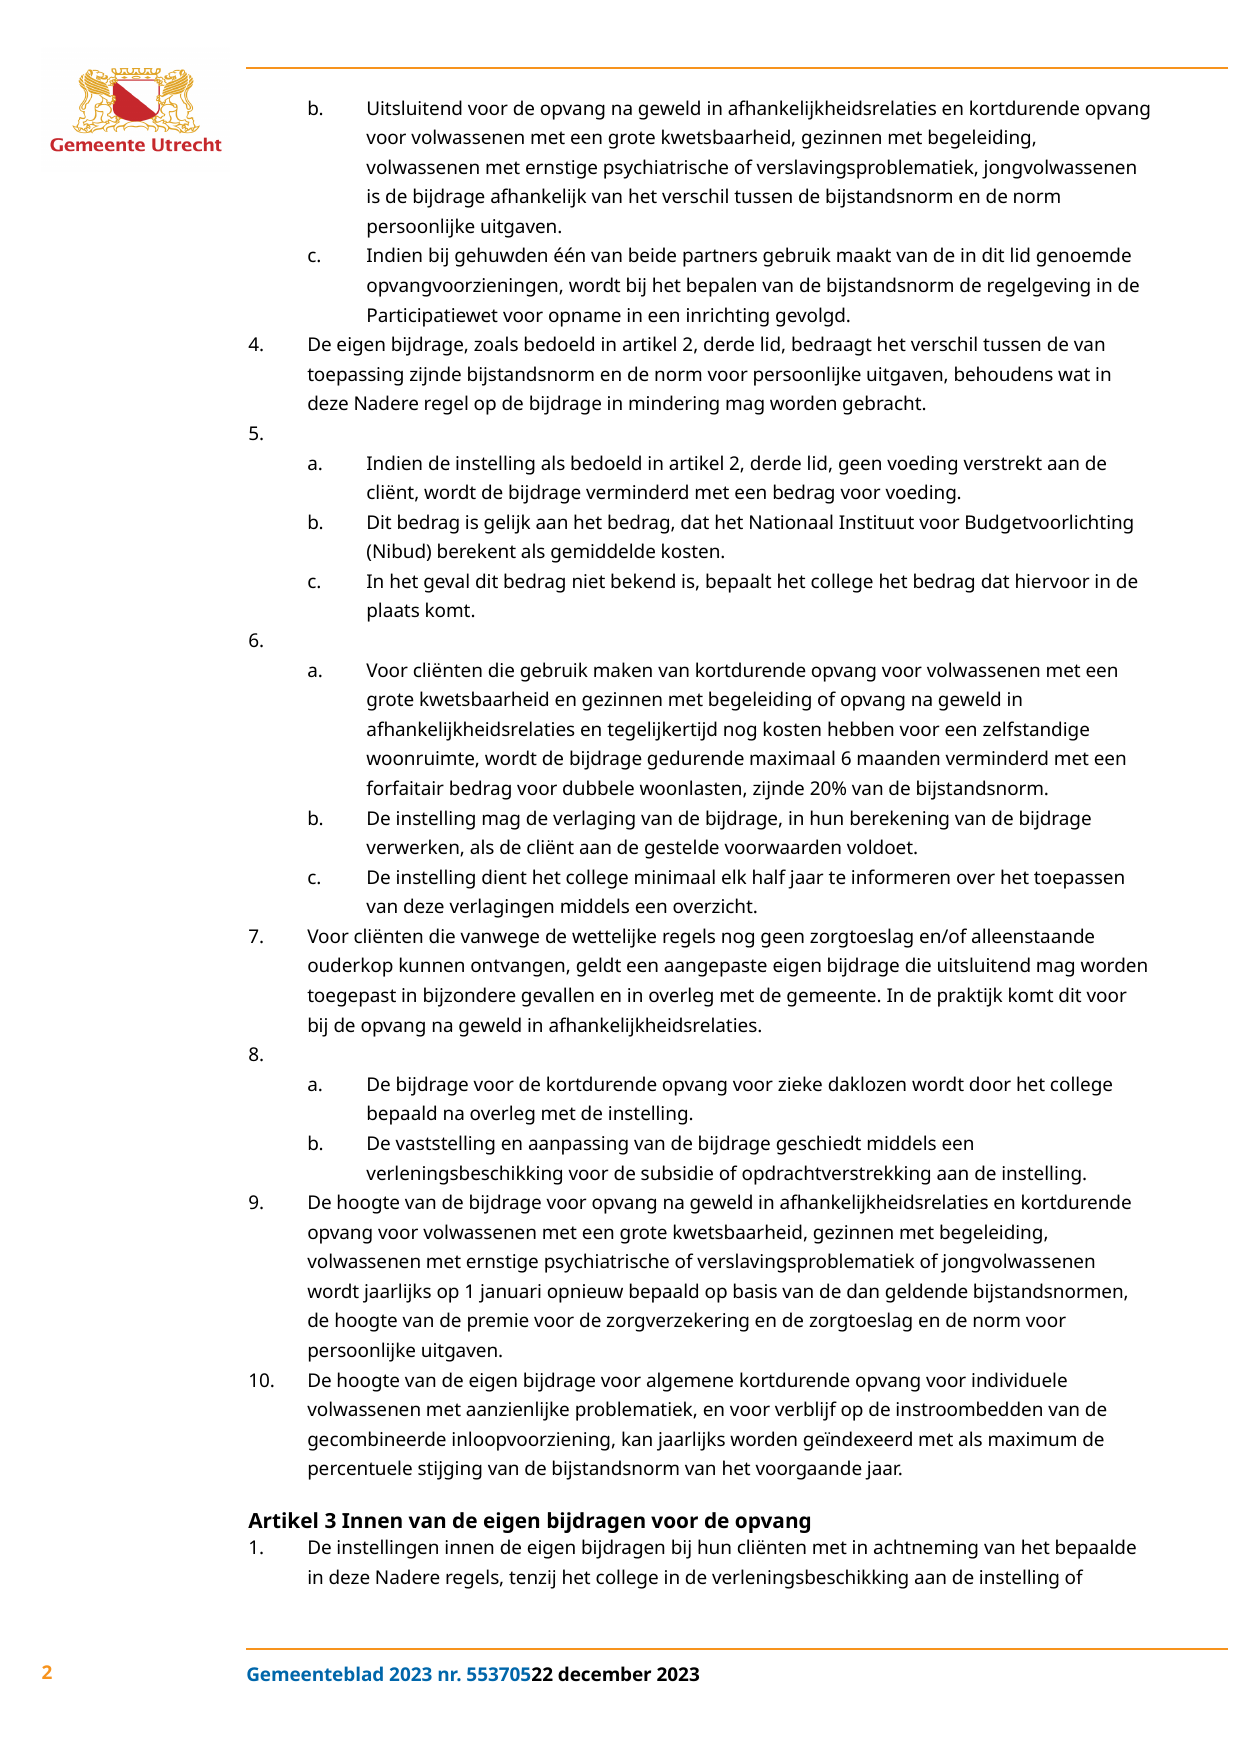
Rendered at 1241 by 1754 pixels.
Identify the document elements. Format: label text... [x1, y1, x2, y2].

list De bijdrage voor de kortdurende opvang voor zieke daklozen wordt door het college bepaald na overleg met de instelling. [307, 1071, 1152, 1126]
list Indien bij gehuwden één van beide partners gebruik maakt van de in dit lid genoemde opvangvoorzieningen, wordt bij het bepalen van de bijstandsnorm de regelgeving in de Participatiewet voor opname in een inrichting gevolgd. [307, 243, 1152, 328]
list Voor cliënten die vanwege de wettelijke regels nog geen zorgtoeslag en/of alleenstaande ouderkop kunnen ontvangen, geldt een aangepaste eigen bijdrage die uitsluitend mag worden toegepast in bijzondere gevallen en in overleg met de gemeente. In de praktijk komt dit voor bij de opvang na geweld in afhankelijkheidsrelaties. [248, 923, 1152, 1038]
text Artikel 3 Innen van de eigen bijdragen voor de opvang [248, 1506, 1152, 1534]
list De instellingen innen de eigen bijdragen bij hun cliënten met in achtneming van het bepaalde in deze Nadere regels, tenzij het college in de verleningsbeschikking aan de instelling of [248, 1534, 1152, 1590]
list Uitsluitend voor de opvang na geweld in afhankelijkheidsrelaties en kortdurende opvang voor volwassenen met een grote kwetsbaarheid, gezinnen met begeleiding, volwassenen met ernstige psychiatrische of verslavingsproblematiek, jongvolwassenen is de bijdrage afhankelijk van het verschil tussen de bijstandsnorm en de norm persoonlijke uitgaven. [307, 95, 1152, 239]
list De instelling dient het college minimaal elk half jaar te informeren over het toepassen van deze verlagingen middels een overzicht. [307, 864, 1152, 919]
list De hoogte van de bijdrage voor opvang na geweld in afhankelijkheidsrelaties en kortdurende opvang voor volwassenen met een grote kwetsbaarheid, gezinnen met begeleiding, volwassenen met ernstige psychiatrische of verslavingsproblematiek of jongvolwassenen wordt jaarlijks op 1 januari opnieuw bepaald op basis van de dan geldende bijstandsnormen, de hoogte van de premie voor de zorgverzekering en de zorgtoeslag en de norm voor persoonlijke uitgaven. [248, 1189, 1152, 1363]
list De hoogte van de eigen bijdrage voor algemene kortdurende opvang voor individuele volwassenen met aanzienlijke problematiek, en voor verblijf op de instroombedden van de gecombineerde inloopvoorziening, kan jaarlijks worden geïndexeerd met als maximum de percentuele stijging van de bijstandsnorm van het voorgaande jaar. [248, 1367, 1152, 1481]
list Voor cliënten die gebruik maken van kortdurende opvang voor volwassenen met een grote kwetsbaarheid en gezinnen met begeleiding of opvang na geweld in afhankelijkheidsrelaties en tegelijkertijd nog kosten hebben voor een zelfstandige woonruimte, wordt de bijdrage gedurende maximaal 6 maanden verminderd met een forfaitair bedrag voor dubbele woonlasten, zijnde 20% van de bijstandsnorm. [307, 657, 1152, 801]
list De eigen bijdrage, zoals bedoeld in artikel 2, derde lid, bedraagt het verschil tussen de van toepassing zijnde bijstandsnorm en de norm voor persoonlijke uitgaven, behoudens wat in deze Nadere regel op de bijdrage in mindering mag worden gebracht. [248, 331, 1152, 416]
list In het geval dit bedrag niet bekend is, bepaalt het college het bedrag dat hiervoor in de plaats komt. [307, 568, 1152, 623]
list De instelling mag de verlaging van de bijdrage, in hun berekening van de bijdrage verwerken, als de cliënt aan de gestelde voorwaarden voldoet. [307, 805, 1152, 860]
picture [41, 47, 231, 172]
list Indien de instelling als bedoeld in artikel 2, derde lid, geen voeding verstrekt aan de cliënt, wordt de bijdrage verminderd met een bedrag voor voeding. [307, 450, 1152, 505]
list Dit bedrag is gelijk aan het bedrag, dat het Nationaal Instituut voor Budgetvoorlichting (Nibud) berekent als gemiddelde kosten. [307, 509, 1152, 564]
list De vaststelling en aanpassing van de bijdrage geschiedt middels een verleningsbeschikking voor de subsidie of opdrachtverstrekking aan de instelling. [307, 1130, 1152, 1186]
